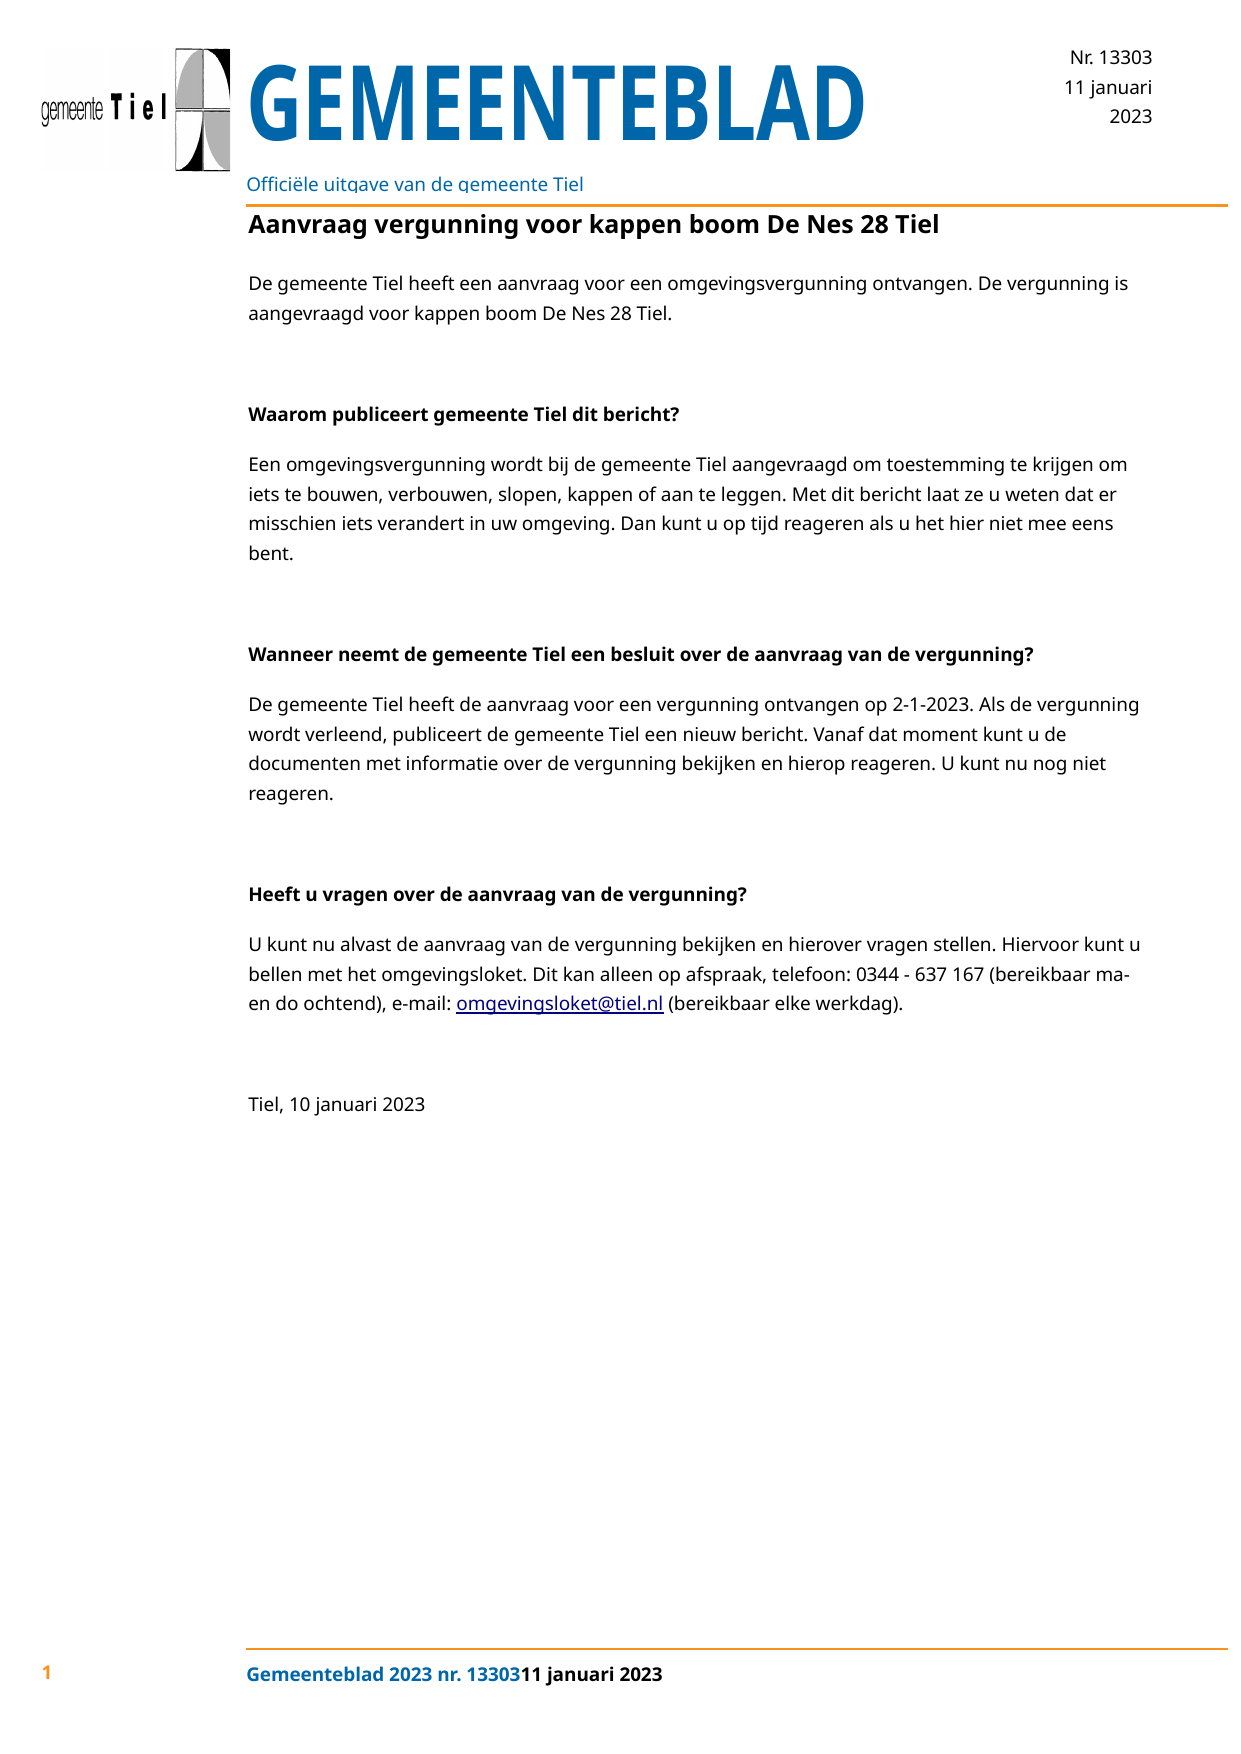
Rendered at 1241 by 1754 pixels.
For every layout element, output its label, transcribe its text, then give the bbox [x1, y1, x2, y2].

text Aanvraag vergunning voor kappen boom De Nes 28 Tiel [248, 207, 1152, 241]
text U kunt nu alvast de aanvraag van de vergunning bekijken en hierover vragen stellen. Hiervoor kunt u bellen met het omgevingsloket. Dit kan alleen op afspraak, telefoon: 0344 - 637 167 (bereikbaar ma-en do ochtend), e-mail: omgevingsloket@tiel.nl (bereikbaar elke werkdag). [248, 931, 1152, 1016]
text Heeft u vragen over de aanvraag van de vergunning? [248, 881, 1152, 906]
text Tiel, 10 januari 2023 [248, 1091, 1152, 1117]
text De gemeente Tiel heeft de aanvraag voor een vergunning ontvangen op 2-1-2023. Als de vergunning wordt verleend, publiceert de gemeente Tiel een nieuw bericht. Vanaf dat moment kunt u de documenten met informatie over de vergunning bekijken en hierop reageren. U kunt nu nog niet reageren. [248, 691, 1152, 806]
text De gemeente Tiel heeft een aanvraag voor een omgevingsvergunning ontvangen. De vergunning is aangevraagd voor kappen boom De Nes 28 Tiel. [248, 270, 1152, 326]
text Wanneer neemt de gemeente Tiel een besluit over de aanvraag van de vergunning? [248, 641, 1152, 666]
picture [41, 47, 231, 172]
text Een omgevingsvergunning wordt bij de gemeente Tiel aangevraagd om toestemming te krijgen om iets te bouwen, verbouwen, slopen, kappen of aan te leggen. Met dit bericht laat ze u weten dat er misschien iets verandert in uw omgeving. Dan kunt u op tijd reageren als u het hier niet mee eens bent. [248, 451, 1152, 566]
text Waarom publiceert gemeente Tiel dit bericht? [248, 401, 1152, 426]
